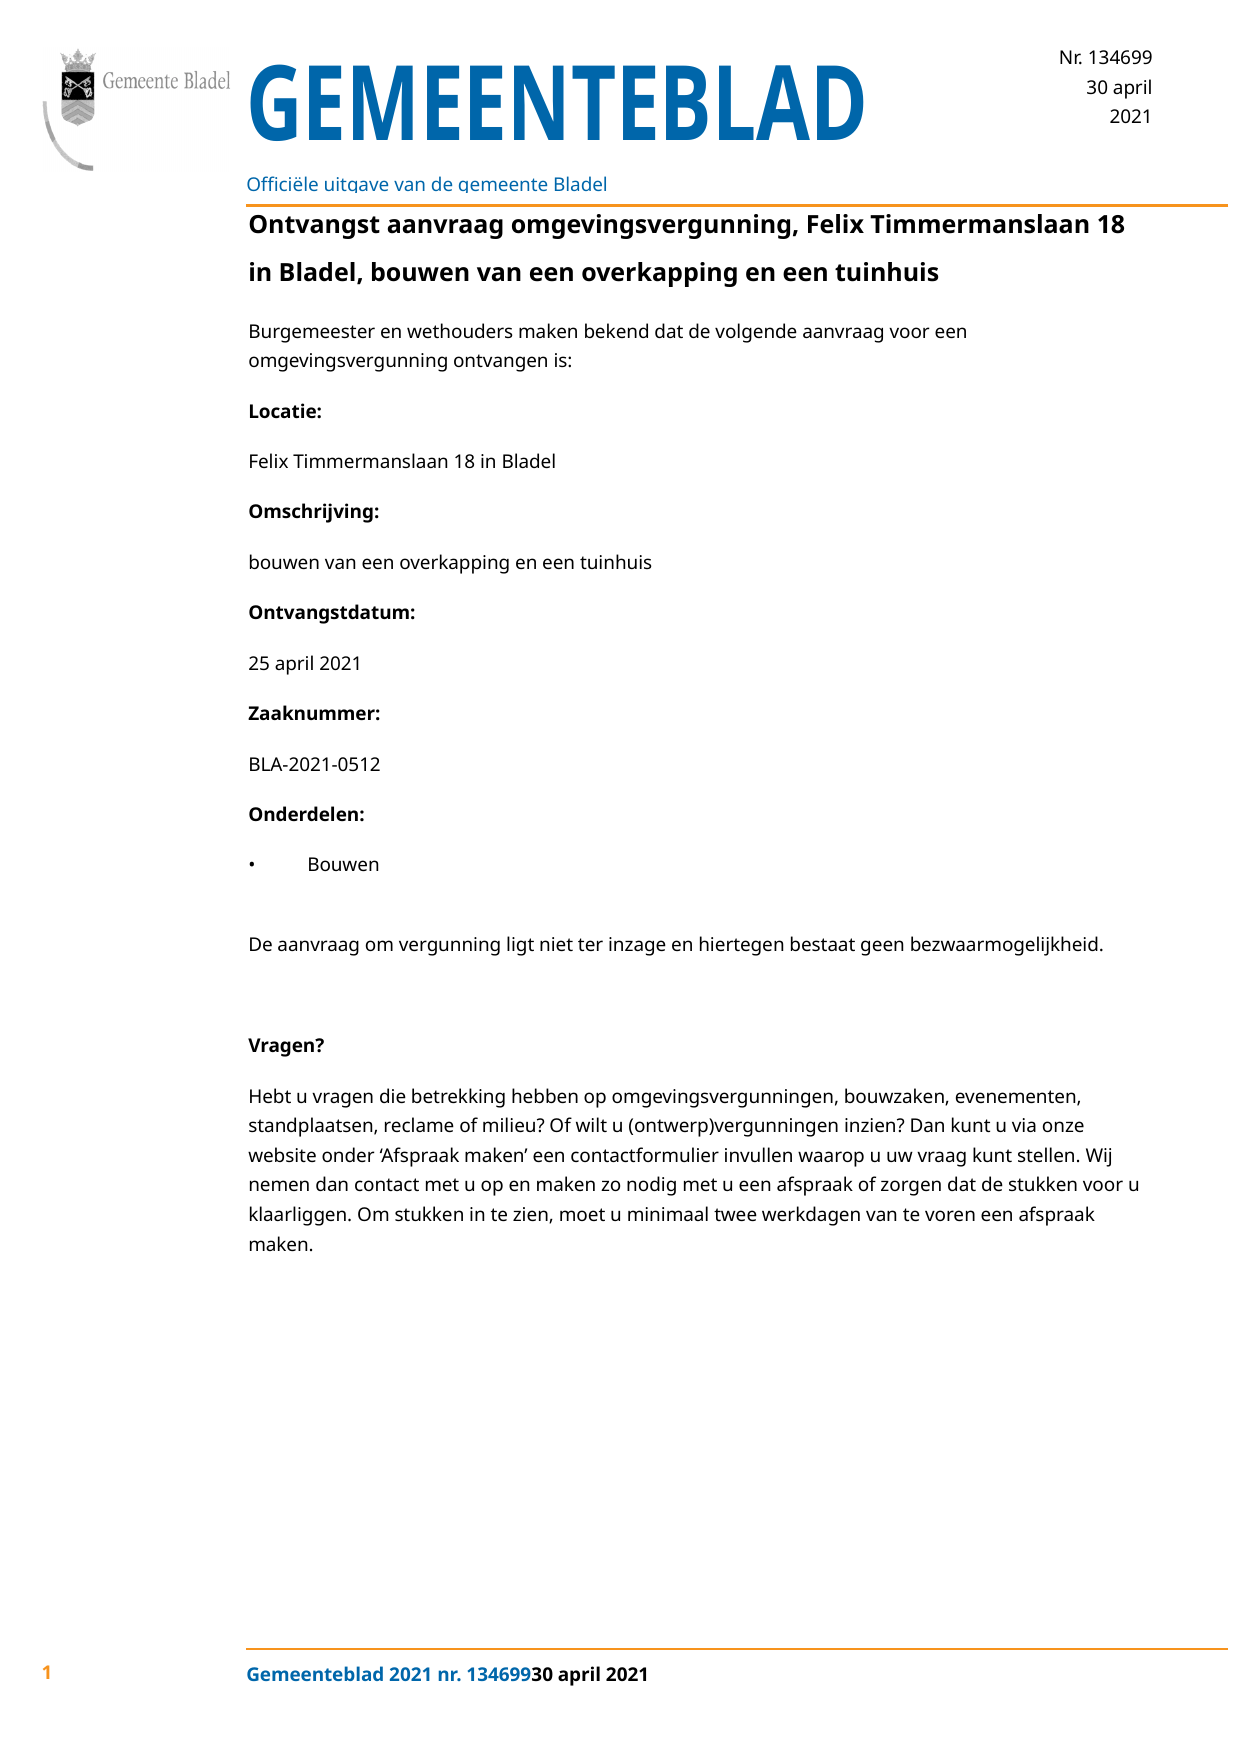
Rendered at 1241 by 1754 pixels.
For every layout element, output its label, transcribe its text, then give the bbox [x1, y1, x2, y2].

text 25 april 2021 [248, 650, 1152, 676]
text Omschrijving: [248, 499, 1152, 524]
text Hebt u vragen die betrekking hebben op omgevingsvergunningen, bouwzaken, evenementen, standplaatsen, reclame of milieu? Of wilt u (ontwerp)vergunningen inzien? Dan kunt u via onze website onder ‘Afspraak maken’ een contactformulier invullen waarop u uw vraag kunt stellen. Wij nemen dan contact met u op en maken zo nodig met u een afspraak of zorgen dat de stukken voor u klaarliggen. Om stukken in te zien, moet u minimaal twee werkdagen van te voren een afspraak maken. [248, 1083, 1152, 1257]
text Onderdelen: [248, 801, 1152, 827]
text Ontvangst aanvraag omgevingsvergunning, Felix Timmermanslaan 18 in Bladel, bouwen van een overkapping en een tuinhuis [248, 207, 1152, 288]
text Vragen? [248, 1032, 1152, 1058]
text De aanvraag om vergunning ligt niet ter inzage en hiertegen bestaat geen bezwaarmogelijkheid. [248, 932, 1152, 957]
text Burgemeester en wethouders maken bekend dat de volgende aanvraag voor een omgevingsvergunning ontvangen is: [248, 318, 1152, 373]
text BLA-2021-0512 [248, 751, 1152, 777]
text Locatie: [248, 398, 1152, 424]
text Felix Timmermanslaan 18 in Bladel [248, 448, 1152, 474]
picture [41, 47, 231, 172]
list Bouwen [248, 852, 1152, 877]
text Zaaknummer: [248, 700, 1152, 726]
text Ontvangstdatum: [248, 599, 1152, 625]
text bouwen van een overkapping en een tuinhuis [248, 549, 1152, 575]
